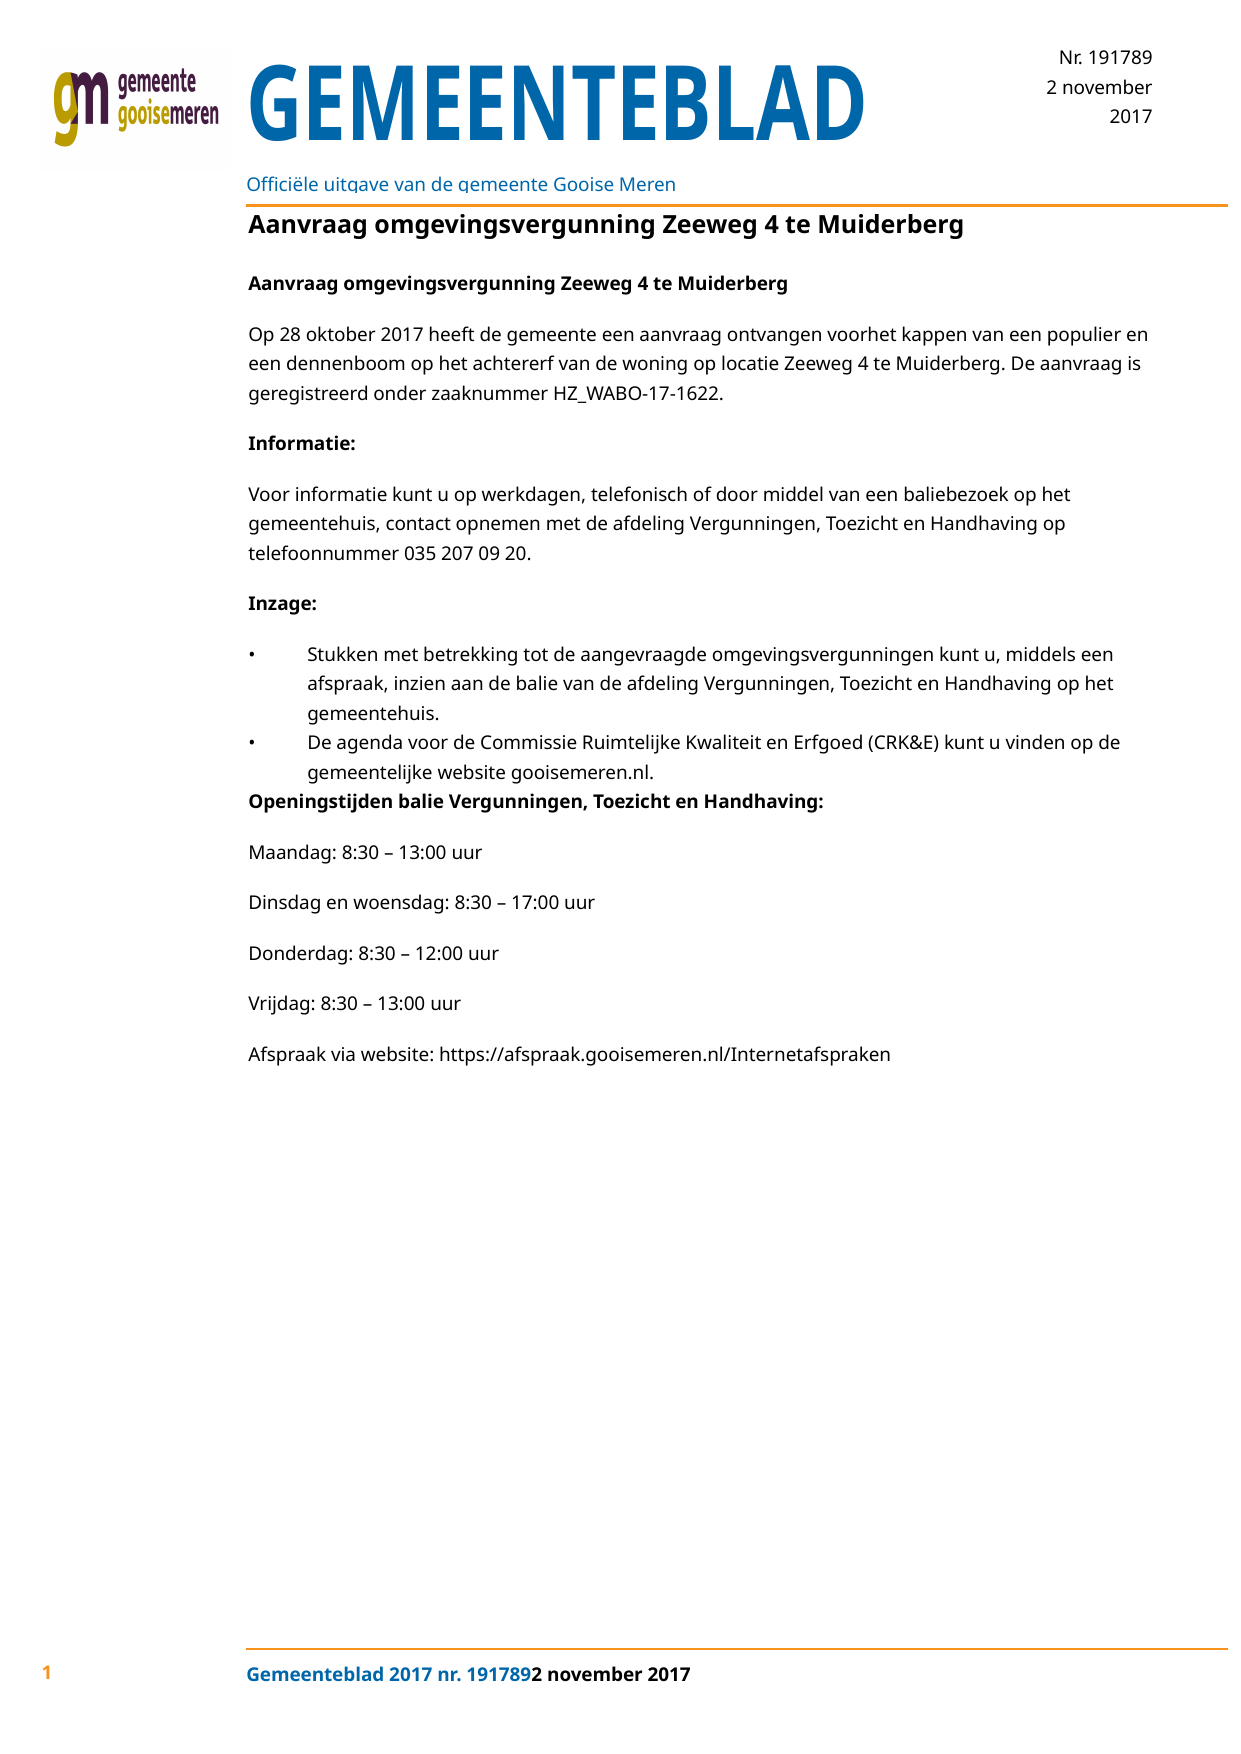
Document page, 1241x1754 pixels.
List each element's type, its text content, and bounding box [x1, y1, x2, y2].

text Aanvraag omgevingsvergunning Zeeweg 4 te Muiderberg [248, 270, 1152, 296]
picture [41, 47, 231, 172]
text Op 28 oktober 2017 heeft de gemeente een aanvraag ontvangen voorhet kappen van een populier en een dennenboom op het achtererf van de woning op locatie Zeeweg 4 te Muiderberg. De aanvraag is geregistreerd onder zaaknummer HZ_WABO-17-1622. [248, 321, 1152, 406]
text Inzage: [248, 590, 1152, 616]
text Maandag: 8:30 – 13:00 uur [248, 839, 1152, 865]
list De agenda voor de Commissie Ruimtelijke Kwaliteit en Erfgoed (CRK&E) kunt u vinden op de gemeentelijke website gooisemeren.nl. [248, 729, 1152, 785]
text Informatie: [248, 430, 1152, 456]
text Aanvraag omgevingsvergunning Zeeweg 4 te Muiderberg [248, 207, 1152, 241]
text Dinsdag en woensdag: 8:30 – 17:00 uur [248, 889, 1152, 915]
text Openingstijden balie Vergunningen, Toezicht en Handhaving: [248, 789, 1152, 814]
text Voor informatie kunt u op werkdagen, telefonisch of door middel van een baliebezoek op het gemeentehuis, contact opnemen met de afdeling Vergunningen, Toezicht en Handhaving op telefoonnummer 035 207 09 20. [248, 481, 1152, 566]
text Afspraak via website: https://afspraak.gooisemeren.nl/Internetafspraken [248, 1041, 1152, 1066]
text Donderdag: 8:30 – 12:00 uur [248, 940, 1152, 966]
text Vrijdag: 8:30 – 13:00 uur [248, 990, 1152, 1016]
list Stukken met betrekking tot de aangevraagde omgevingsvergunningen kunt u, middels een afspraak, inzien aan de balie van de afdeling Vergunningen, Toezicht en Handhaving op het gemeentehuis. [248, 641, 1152, 726]
